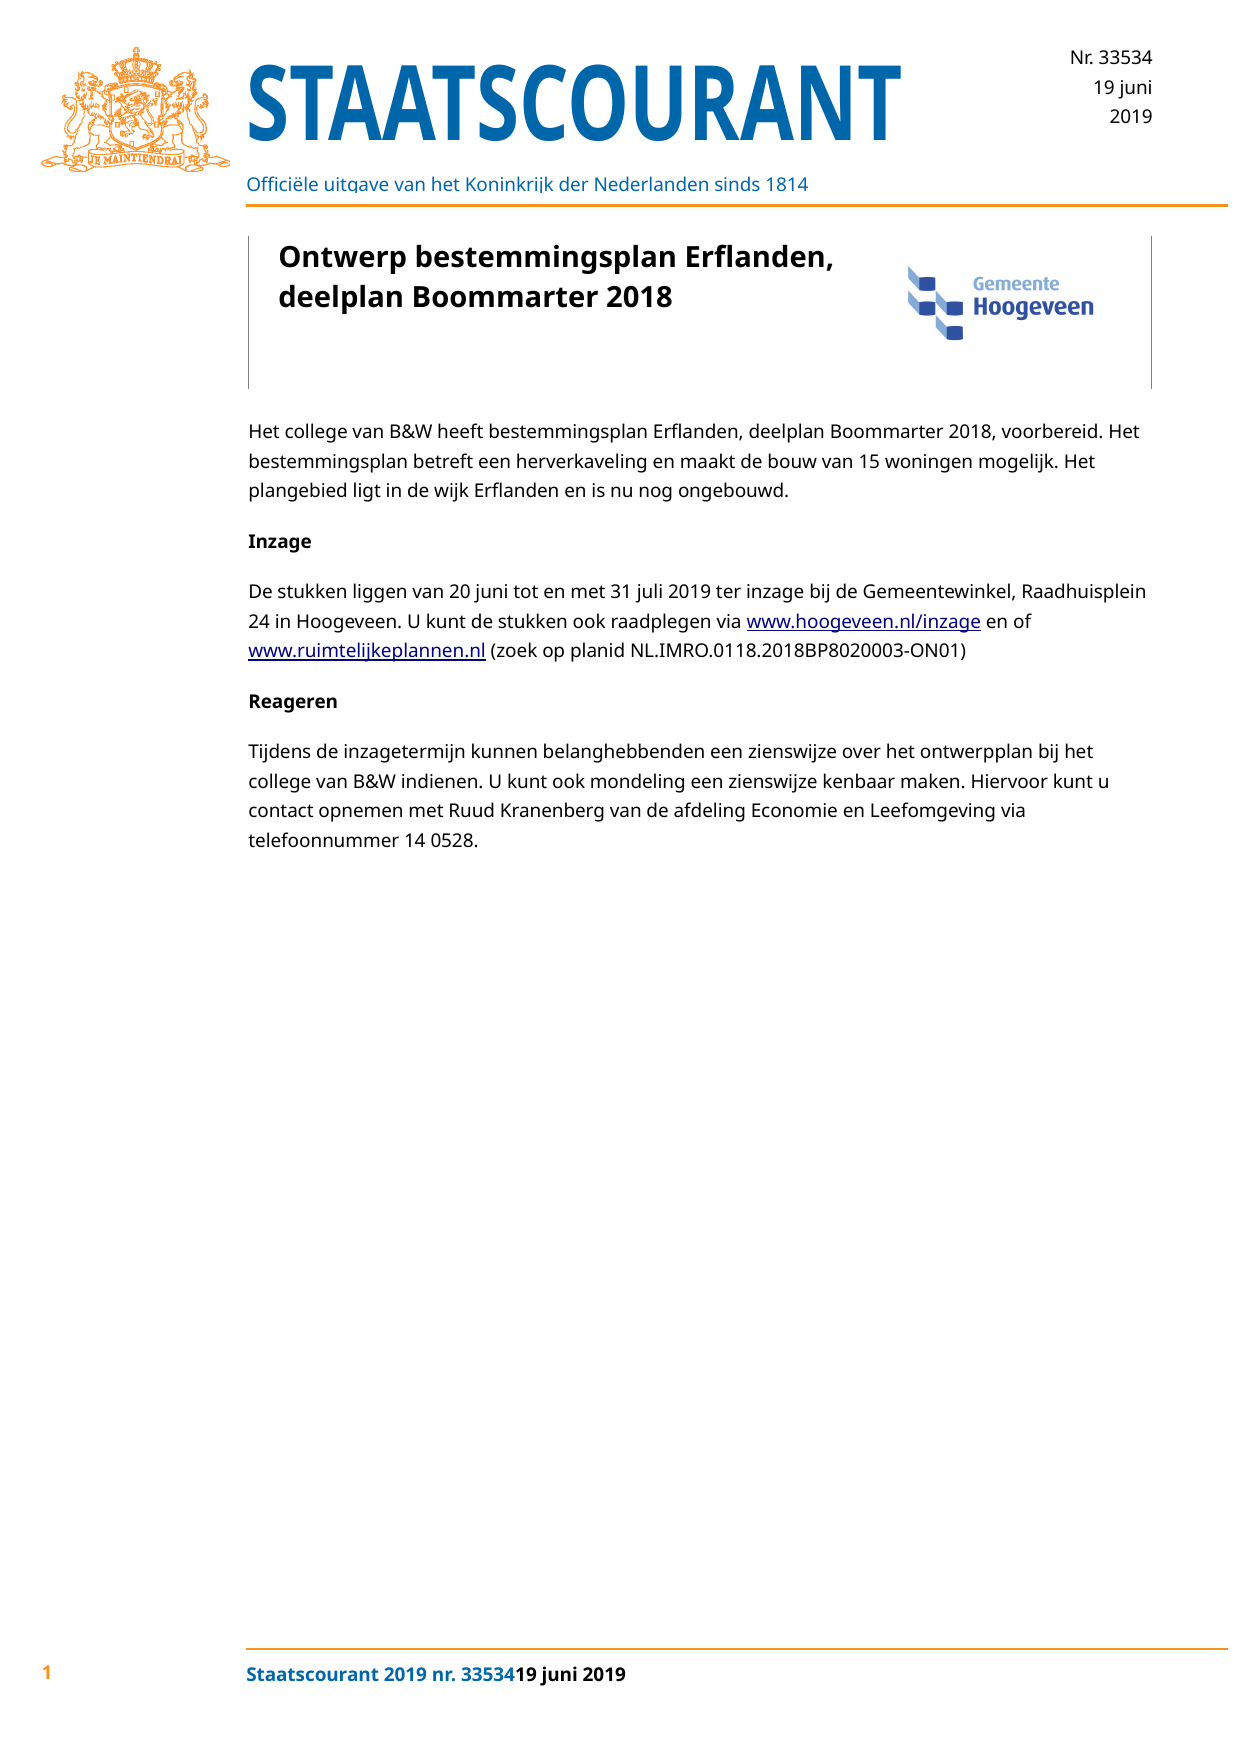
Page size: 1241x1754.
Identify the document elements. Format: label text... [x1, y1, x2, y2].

picture [882, 236, 1119, 364]
text De stukken liggen van 20 juni tot en met 31 juli 2019 ter inzage bij de Gemeentewinkel, Raadhuisplein 24 in Hoogeveen. U kunt de stukken ook raadplegen via www.hoogeveen.nl/inzage en of www.ruimtelijkeplannen.nl (zoek op planid NL.IMRO.0118.2018BP8020003-ON01) [248, 578, 1152, 663]
table_header Ontwerp bestemmingsplan Erflanden, deelplan Boommarter 2018 [249, 236, 850, 389]
table_header [850, 236, 1151, 389]
picture [41, 47, 231, 172]
text Reageren [248, 688, 1152, 714]
text Het college van B&W heeft bestemmingsplan Erflanden, deelplan Boommarter 2018, voorbereid. Het bestemmingsplan betreft een herverkaveling en maakt de bouw van 15 woningen mogelijk. Het plangebied ligt in de wijk Erflanden en is nu nog ongebouwd. [248, 418, 1152, 503]
text Inzage [248, 528, 1152, 554]
text Tijdens de inzagetermijn kunnen belanghebbenden een zienswijze over het ontwerpplan bij het college van B&W indienen. U kunt ook mondeling een zienswijze kenbaar maken. Hiervoor kunt u contact opnemen met Ruud Kranenberg van de afdeling Economie en Leefomgeving via telefoonnummer 14 0528. [248, 738, 1152, 853]
